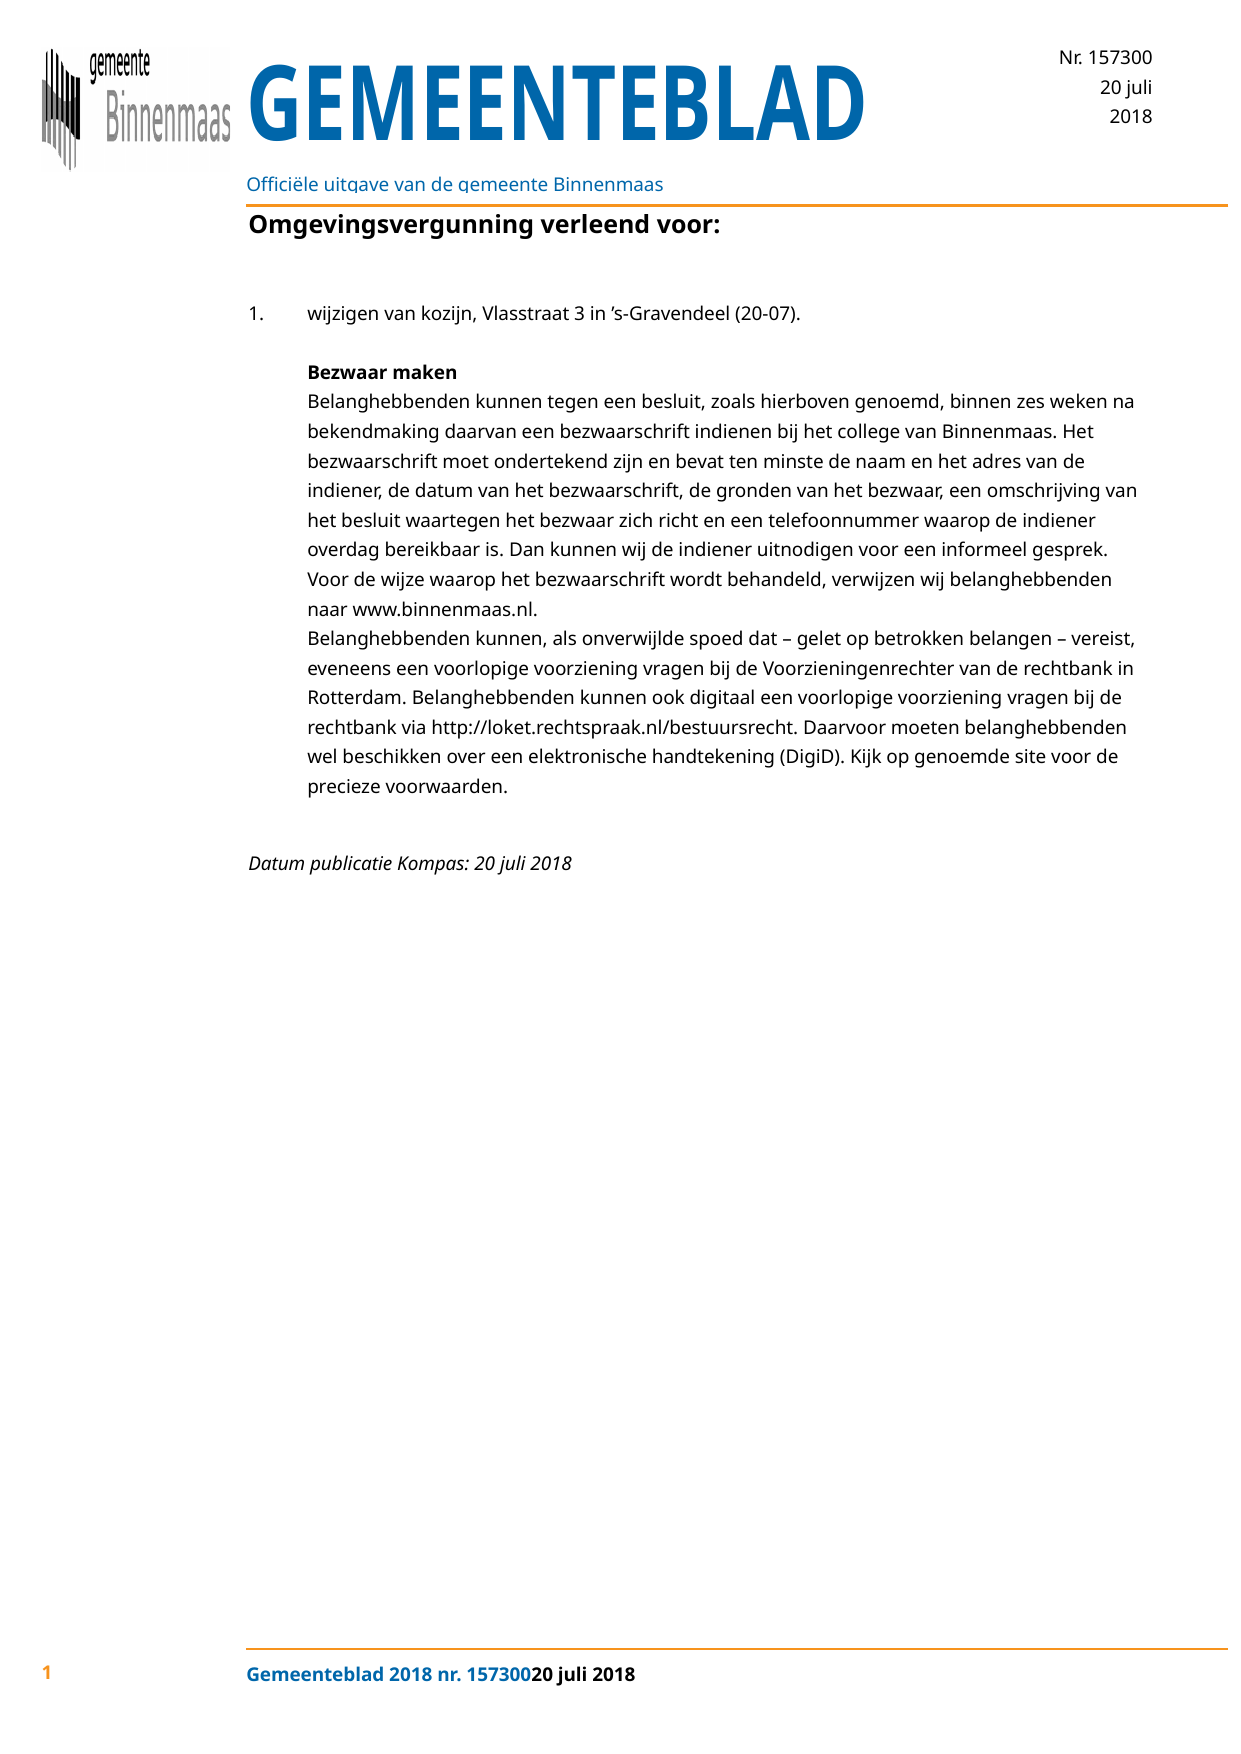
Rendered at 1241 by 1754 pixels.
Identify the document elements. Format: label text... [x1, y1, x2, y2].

list Belanghebbenden kunnen, als onverwijlde spoed dat – gelet op betrokken belangen – vereist, eveneens een voorlopige voorziening vragen bij de Voorzieningenrechter van de rechtbank in Rotterdam. Belanghebbenden kunnen ook digitaal een voorlopige voorziening vragen bij de rechtbank via http://loket.rechtspraak.nl/bestuursrecht. Daarvoor moeten belanghebbenden wel beschikken over een elektronische handtekening (DigiD). Kijk op genoemde site voor de precieze voorwaarden. [248, 625, 1152, 799]
list wijzigen van kozijn, Vlasstraat 3 in ’s-Gravendeel (20-07). [248, 300, 1152, 326]
picture [41, 47, 231, 172]
text Datum publicatie Kompas: 20 juli 2018 [248, 851, 1152, 876]
list Bezwaar maken [248, 359, 1152, 385]
list Belanghebbenden kunnen tegen een besluit, zoals hierboven genoemd, binnen zes weken na bekendmaking daarvan een bezwaarschrift indienen bij het college van Binnenmaas. Het bezwaarschrift moet ondertekend zijn en bevat ten minste de naam en het adres van de indiener, de datum van het bezwaarschrift, de gronden van het bezwaar, een omschrijving van het besluit waartegen het bezwaar zich richt en een telefoonnummer waarop de indiener overdag bereikbaar is. Dan kunnen wij de indiener uitnodigen voor een informeel gesprek. Voor de wijze waarop het bezwaarschrift wordt behandeld, verwijzen wij belanghebbenden naar www.binnenmaas.nl. [248, 389, 1152, 621]
text Omgevingsvergunning verleend voor: [248, 207, 1152, 241]
